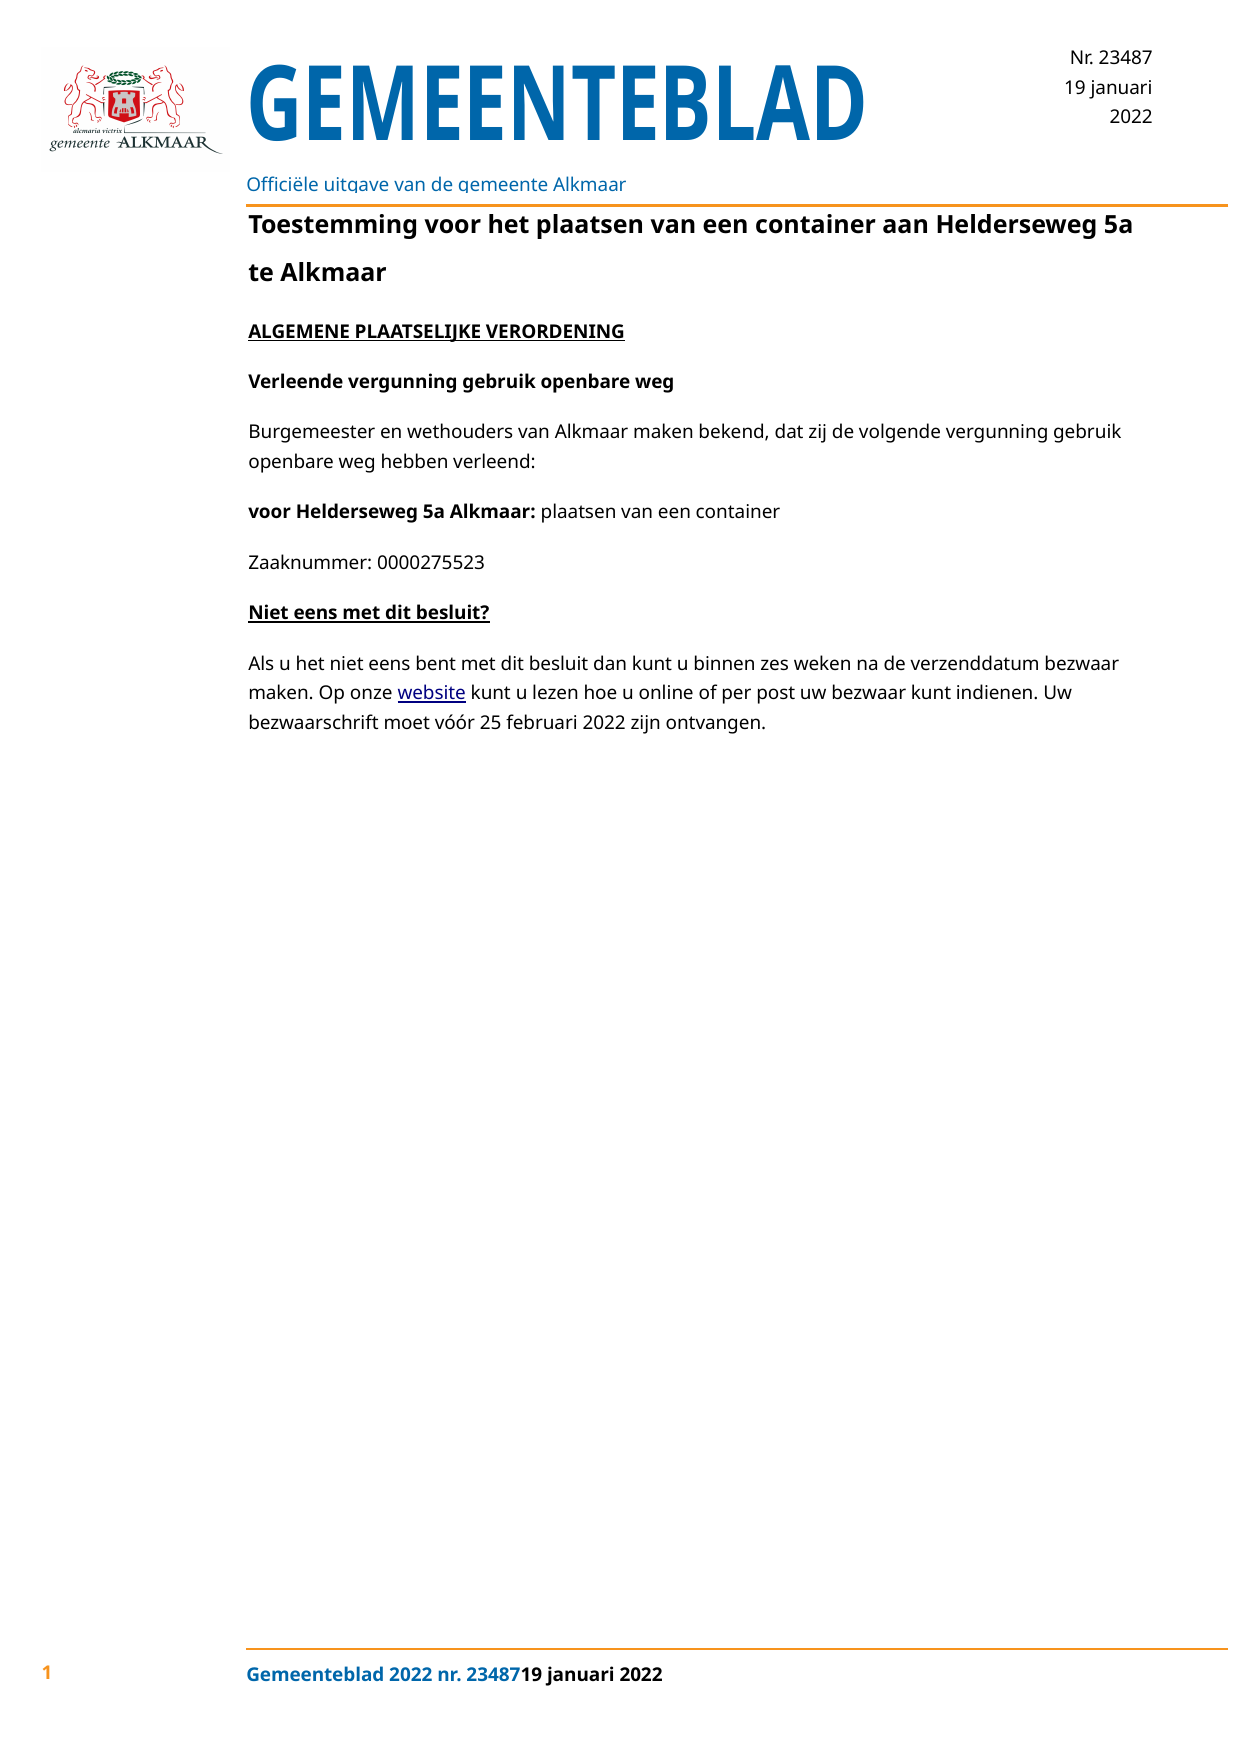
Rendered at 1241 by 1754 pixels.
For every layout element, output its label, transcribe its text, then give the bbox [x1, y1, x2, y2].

text Zaaknummer: 0000275523 [248, 549, 1152, 575]
text Als u het niet eens bent met dit besluit dan kunt u binnen zes weken na de verzenddatum bezwaar maken. Op onze website kunt u lezen hoe u online of per post uw bezwaar kunt indienen. Uw bezwaarschrift moet vóór 25 februari 2022 zijn ontvangen. [248, 650, 1152, 735]
text ALGEMENE PLAATSELIJKE VERORDENING [248, 318, 1152, 344]
text Verleende vergunning gebruik openbare weg [248, 368, 1152, 394]
text Niet eens met dit besluit? [248, 599, 1152, 625]
text Toestemming voor het plaatsen van een container aan Helderseweg 5a te Alkmaar [248, 207, 1152, 288]
text Burgemeester en wethouders van Alkmaar maken bekend, dat zij de volgende vergunning gebruik openbare weg hebben verleend: [248, 419, 1152, 474]
text voor Helderseweg 5a Alkmaar: plaatsen van een container [248, 499, 1152, 524]
picture [41, 47, 231, 172]
